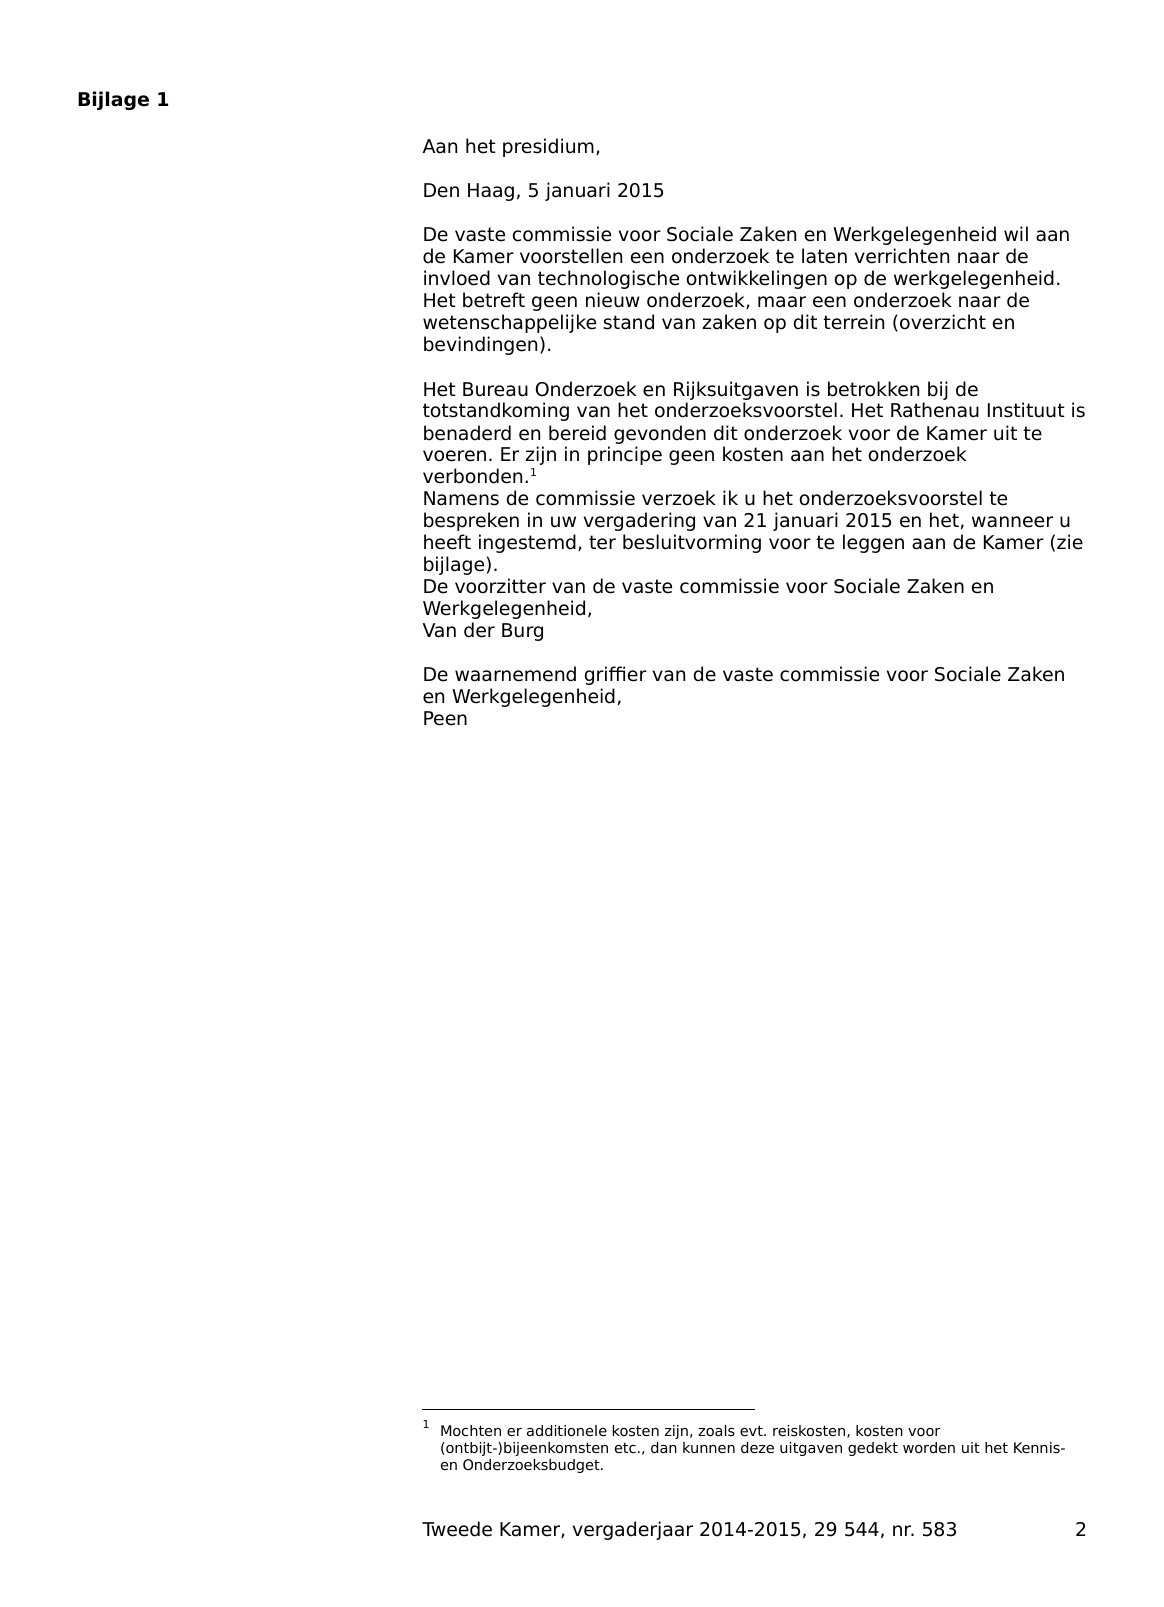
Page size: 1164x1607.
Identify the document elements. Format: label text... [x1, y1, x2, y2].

text De vaste commissie voor Sociale Zaken en Werkgelegenheid wil aan de Kamer voorstellen een onderzoek te laten verrichten naar de invloed van technologische ontwikkelingen op de werkgelegenheid. Het betreft geen nieuw onderzoek, maar een onderzoek naar de wetenschappelijke stand van zaken op dit terrein (overzicht en bevindingen). [422, 224, 1087, 356]
text De voorzitter van de vaste commissie voor Sociale Zaken en Werkgelegenheid, Van der Burg [422, 576, 1087, 642]
text Namens de commissie verzoek ik u het onderzoeksvoorstel te bespreken in uw vergadering van 21 januari 2015 en het, wanneer u heeft ingestemd, ter besluitvorming voor te leggen aan de Kamer (zie bijlage). [422, 488, 1087, 576]
text Den Haag, 5 januari 2015 [422, 180, 1087, 202]
subtitle Bijlage 1 [77, 89, 1087, 111]
text De waarnemend griffier van de vaste commissie voor Sociale Zaken en Werkgelegenheid, Peen [422, 664, 1087, 730]
text Het Bureau Onderzoek en Rijksuitgaven is betrokken bij de totstandkoming van het onderzoeksvoorstel. Het Rathenau Instituut is benaderd en bereid gevonden dit onderzoek voor de Kamer uit te voeren. Er zijn in principe geen kosten aan het onderzoek verbonden. [422, 378, 1087, 488]
text Mochten er additionele kosten zijn, zoals evt. reiskosten, kosten voor (ontbijt-)bijeenkomsten etc., dan kunnen deze uitgaven gedekt worden uit het Kennis- en Onderzoeksbudget. [422, 1418, 1087, 1474]
text Aan het presidium, [422, 136, 1087, 158]
